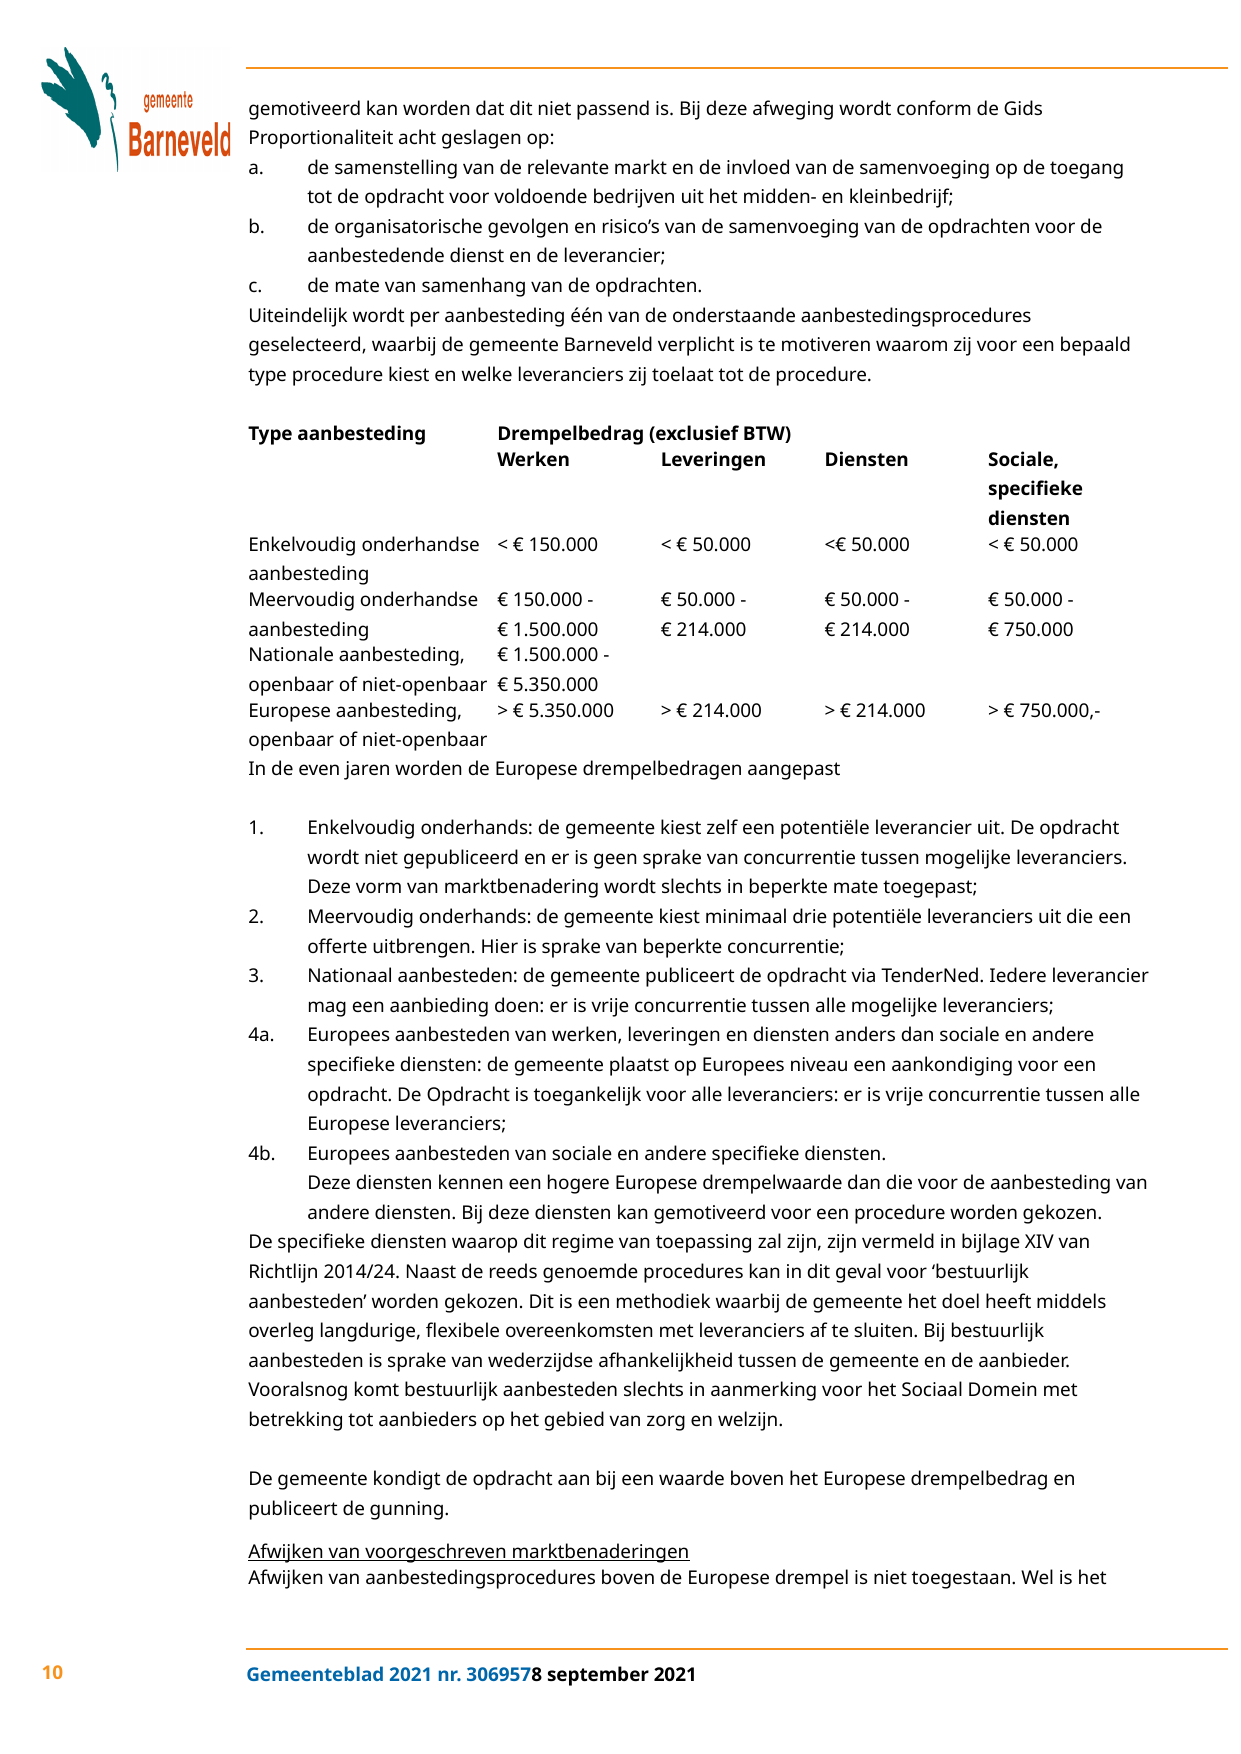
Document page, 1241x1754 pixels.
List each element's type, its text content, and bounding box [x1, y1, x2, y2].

list de samenstelling van de relevante markt en de invloed van de samenvoeging op de toegang tot de opdracht voor voldoende bedrijven uit het midden- en kleinbedrijf; [248, 154, 1152, 209]
text Uiteindelijk wordt per aanbesteding één van de onderstaande aanbestedingsprocedures geselecteerd, waarbij de gemeente Barneveld verplicht is te motiveren waarom zij voor een bepaald type procedure kiest en welke leveranciers zij toelaat tot de procedure. [248, 302, 1152, 387]
table_cell Meervoudig onderhandse aanbesteding [248, 586, 497, 642]
text Afwijken van aanbestedingsprocedures boven de Europese drempel is niet toegestaan. Wel is het [248, 1564, 1152, 1589]
list Europees aanbesteden van sociale en andere specifieke diensten. [248, 1140, 1152, 1166]
list Deze diensten kennen een hogere Europese drempelwaarde dan die voor de aanbesteding van andere diensten. Bij deze diensten kan gemotiveerd voor een procedure worden gekozen. [248, 1169, 1152, 1225]
table_cell € 1.500.000 - € 5.350.000 [497, 642, 661, 697]
table_cell € 50.000 - € 214.000 [824, 586, 988, 642]
table_cell > € 214.000 [661, 697, 824, 752]
table_cell € 50.000 - € 214.000 [661, 586, 824, 642]
table_cell [824, 642, 988, 697]
table_cell < € 50.000 [661, 531, 824, 586]
table_header Drempelbedrag (exclusief BTW) [497, 420, 1152, 446]
table_cell Werken [497, 446, 661, 531]
list Europees aanbesteden van werken, leveringen en diensten anders dan sociale en andere specifieke diensten: de gemeente plaatst op Europees niveau een aankondiging voor een opdracht. De Opdracht is toegankelijk voor alle leveranciers: er is vrije concurrentie tussen alle Europese leveranciers; [248, 1022, 1152, 1136]
table_cell < € 50.000 [988, 531, 1152, 586]
table_cell [988, 642, 1152, 697]
list Meervoudig onderhands: de gemeente kiest minimaal drie potentiële leveranciers uit die een offerte uitbrengen. Hier is sprake van beperkte concurrentie; [248, 903, 1152, 959]
table_cell > € 750.000,- [988, 697, 1152, 752]
table_cell Nationale aanbesteding, openbaar of niet-openbaar [248, 642, 497, 697]
table_cell [661, 642, 824, 697]
table_cell € 150.000 - € 1.500.000 [497, 586, 661, 642]
list Enkelvoudig onderhands: de gemeente kiest zelf een potentiële leverancier uit. De opdracht wordt niet gepubliceerd en er is geen sprake van concurrentie tussen mogelijke leveranciers. Deze vorm van marktbenadering wordt slechts in beperkte mate toegepast; [248, 814, 1152, 899]
table_cell [248, 446, 497, 531]
table_cell Europese aanbesteding, openbaar of niet-openbaar [248, 697, 497, 752]
list de organisatorische gevolgen en risico’s van de samenvoeging van de opdrachten voor de aanbestedende dienst en de leverancier; [248, 213, 1152, 268]
table_cell Enkelvoudig onderhandse aanbesteding [248, 531, 497, 586]
table_header Type aanbesteding [248, 420, 497, 446]
text gemotiveerd kan worden dat dit niet passend is. Bij deze afweging wordt conform de Gids Proportionaliteit acht geslagen op: [248, 95, 1152, 150]
table_cell Sociale, specifieke diensten [988, 446, 1152, 531]
table_cell > € 5.350.000 [497, 697, 661, 752]
list Nationaal aanbesteden: de gemeente publiceert de opdracht via TenderNed. Iedere leverancier mag een aanbieding doen: er is vrije concurrentie tussen alle mogelijke leveranciers; [248, 962, 1152, 1018]
table_cell € 50.000 - € 750.000 [988, 586, 1152, 642]
text De specifieke diensten waarop dit regime van toepassing zal zijn, zijn vermeld in bijlage XIV van Richtlijn 2014/24. Naast de reeds genoemde procedures kan in dit geval voor ‘bestuurlijk aanbesteden’ worden gekozen. Dit is een methodiek waarbij de gemeente het doel heeft middels overleg langdurige, flexibele overeenkomsten met leveranciers af te sluiten. Bij bestuurlijk aanbesteden is sprake van wederzijdse afhankelijkheid tussen de gemeente en de aanbieder. Vooralsnog komt bestuurlijk aanbesteden slechts in aanmerking voor het Sociaal Domein met betrekking tot aanbieders op het gebied van zorg en welzijn. [248, 1229, 1152, 1432]
text In de even jaren worden de Europese drempelbedragen aangepast [248, 755, 1152, 781]
table_cell Diensten [824, 446, 988, 531]
table_cell Leveringen [661, 446, 824, 531]
table_cell <€ 50.000 [824, 531, 988, 586]
text De gemeente kondigt de opdracht aan bij een waarde boven het Europese drempelbedrag en publiceert de gunning. [248, 1465, 1152, 1521]
list de mate van samenhang van de opdrachten. [248, 272, 1152, 298]
table_cell > € 214.000 [824, 697, 988, 752]
picture [41, 47, 231, 172]
table_cell < € 150.000 [497, 531, 661, 586]
text Afwijken van voorgeschreven marktbenaderingen [248, 1538, 1152, 1564]
